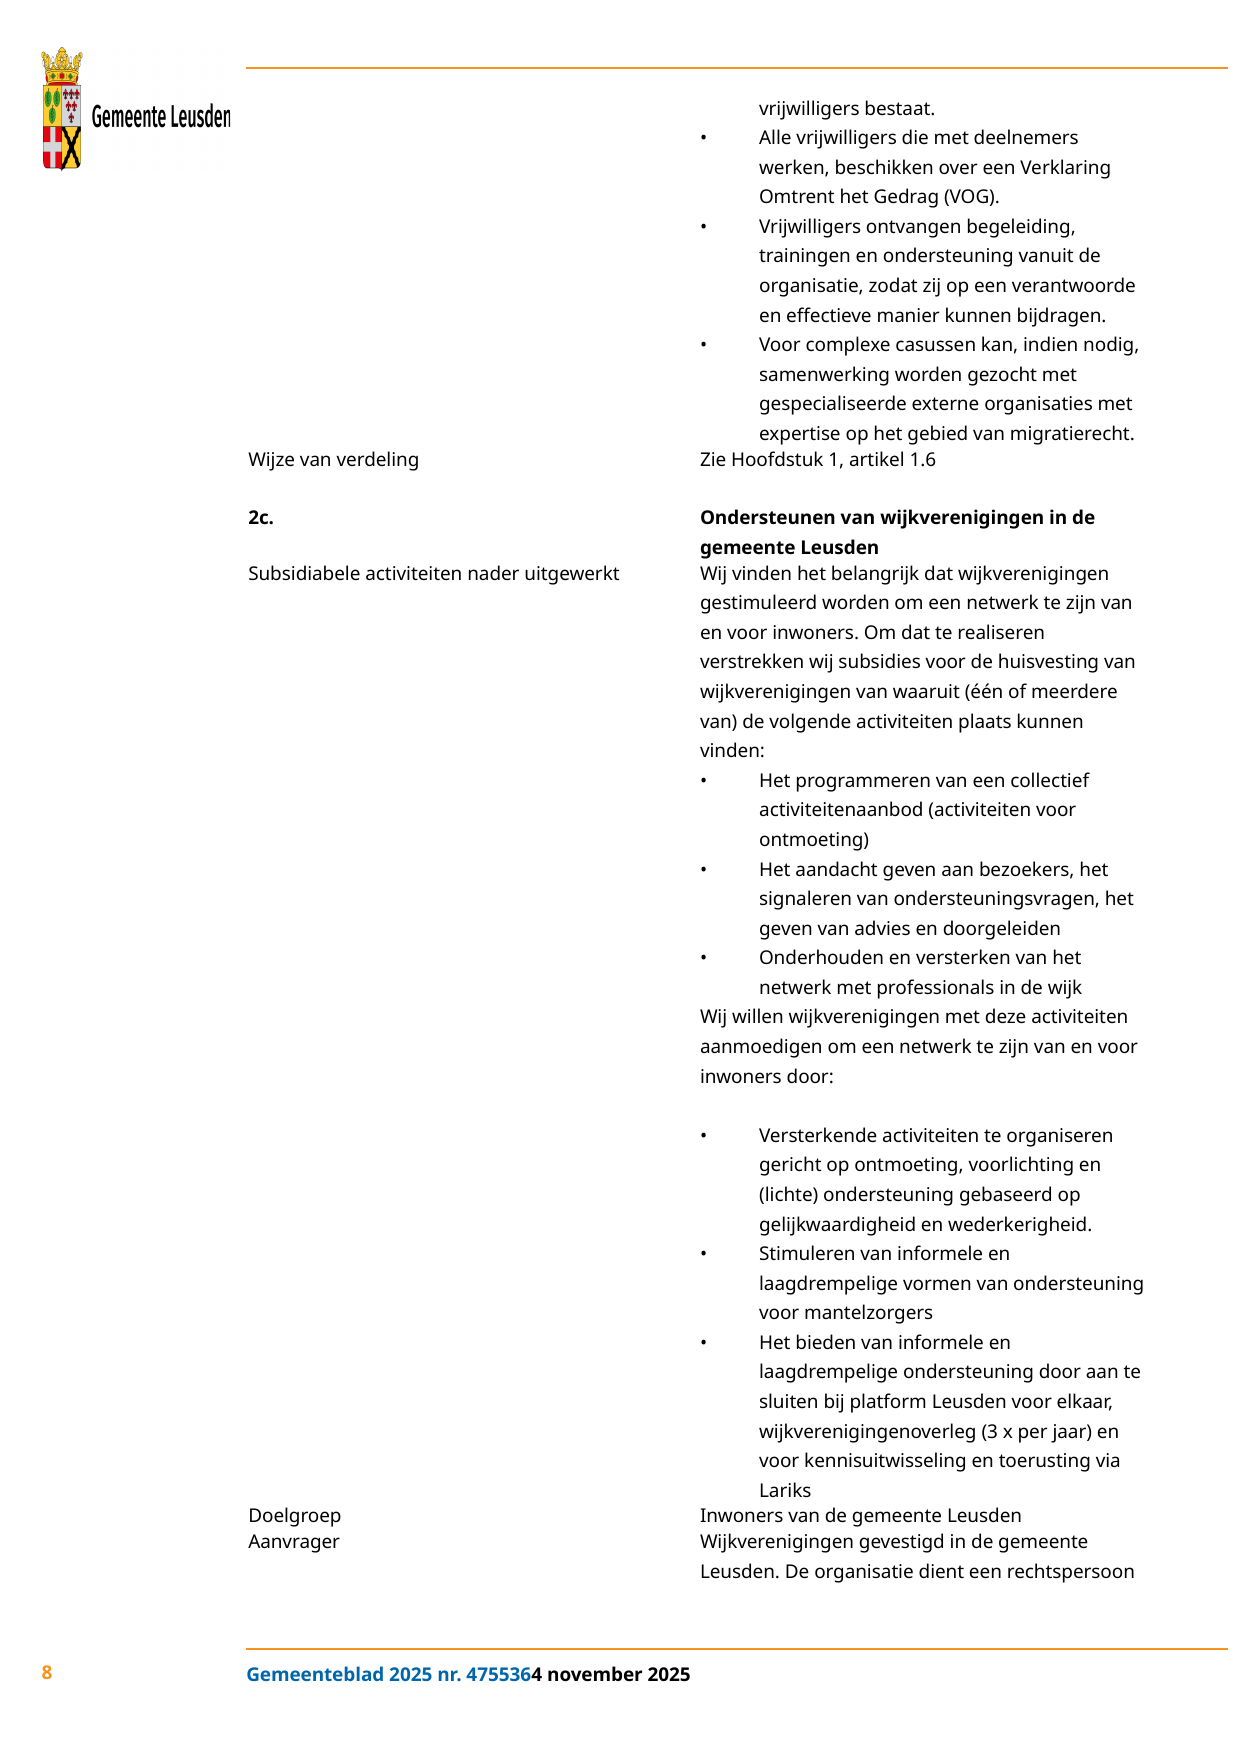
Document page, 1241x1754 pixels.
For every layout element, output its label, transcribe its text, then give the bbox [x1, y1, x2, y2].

table_cell Inwoners van de gemeente Leusden [700, 1503, 1152, 1528]
table_header Ondersteunen van wijkverenigingen in de gemeente Leusden [700, 505, 1152, 560]
table_cell Aanvrager [248, 1529, 700, 1584]
table_cell Wij vinden het belangrijk dat wijkverenigingen gestimuleerd worden om een netwerk te zijn van en voor inwoners. Om dat te realiseren verstrekken wij subsidies voor de huisvesting van wijkverenigingen van waaruit (één of meerdere van) de volgende activiteiten plaats kunnen vinden: Het programmeren van een collectief activiteitenaanbod (activiteiten voor ontmoeting) Het aandacht geven aan bezoekers, het signaleren van ondersteuningsvragen, het geven van advies en doorgeleiden Onderhouden en versterken van het netwerk met professionals in de wijk Wij willen wijkverenigingen met deze activiteiten aanmoedigen om een netwerk te zijn van en voor inwoners door: Versterkende activiteiten te organiseren gericht op ontmoeting, voorlichting en (lichte) ondersteuning gebaseerd op gelijkwaardigheid en wederkerigheid. Stimuleren van informele en laagdrempelige vormen van ondersteuning voor mantelzorgers Het bieden van informele en laagdrempelige ondersteuning door aan te sluiten bij platform Leusden voor elkaar, wijkverenigingenoverleg (3 x per jaar) en voor kennisuitwisseling en toerusting via Lariks [700, 560, 1152, 1503]
picture [41, 47, 231, 172]
table_header 2c. [248, 505, 700, 560]
table_cell [248, 95, 700, 446]
table_cell Wijze van verdeling [248, 446, 700, 472]
table_cell Zie Hoofdstuk 1, artikel 1.6 [700, 446, 1152, 472]
table_cell Subsidiabele activiteiten nader uitgewerkt [248, 560, 700, 1503]
table_cell Wijkverenigingen gevestigd in de gemeente Leusden. De organisatie dient een rechtspersoon [700, 1529, 1152, 1584]
table_cell vrijwilligers bestaat. Alle vrijwilligers die met deelnemers werken, beschikken over een Verklaring Omtrent het Gedrag (VOG). Vrijwilligers ontvangen begeleiding, trainingen en ondersteuning vanuit de organisatie, zodat zij op een verantwoorde en effectieve manier kunnen bijdragen. Voor complexe casussen kan, indien nodig, samenwerking worden gezocht met gespecialiseerde externe organisaties met expertise op het gebied van migratierecht. [700, 95, 1152, 446]
table_cell Doelgroep [248, 1503, 700, 1528]
